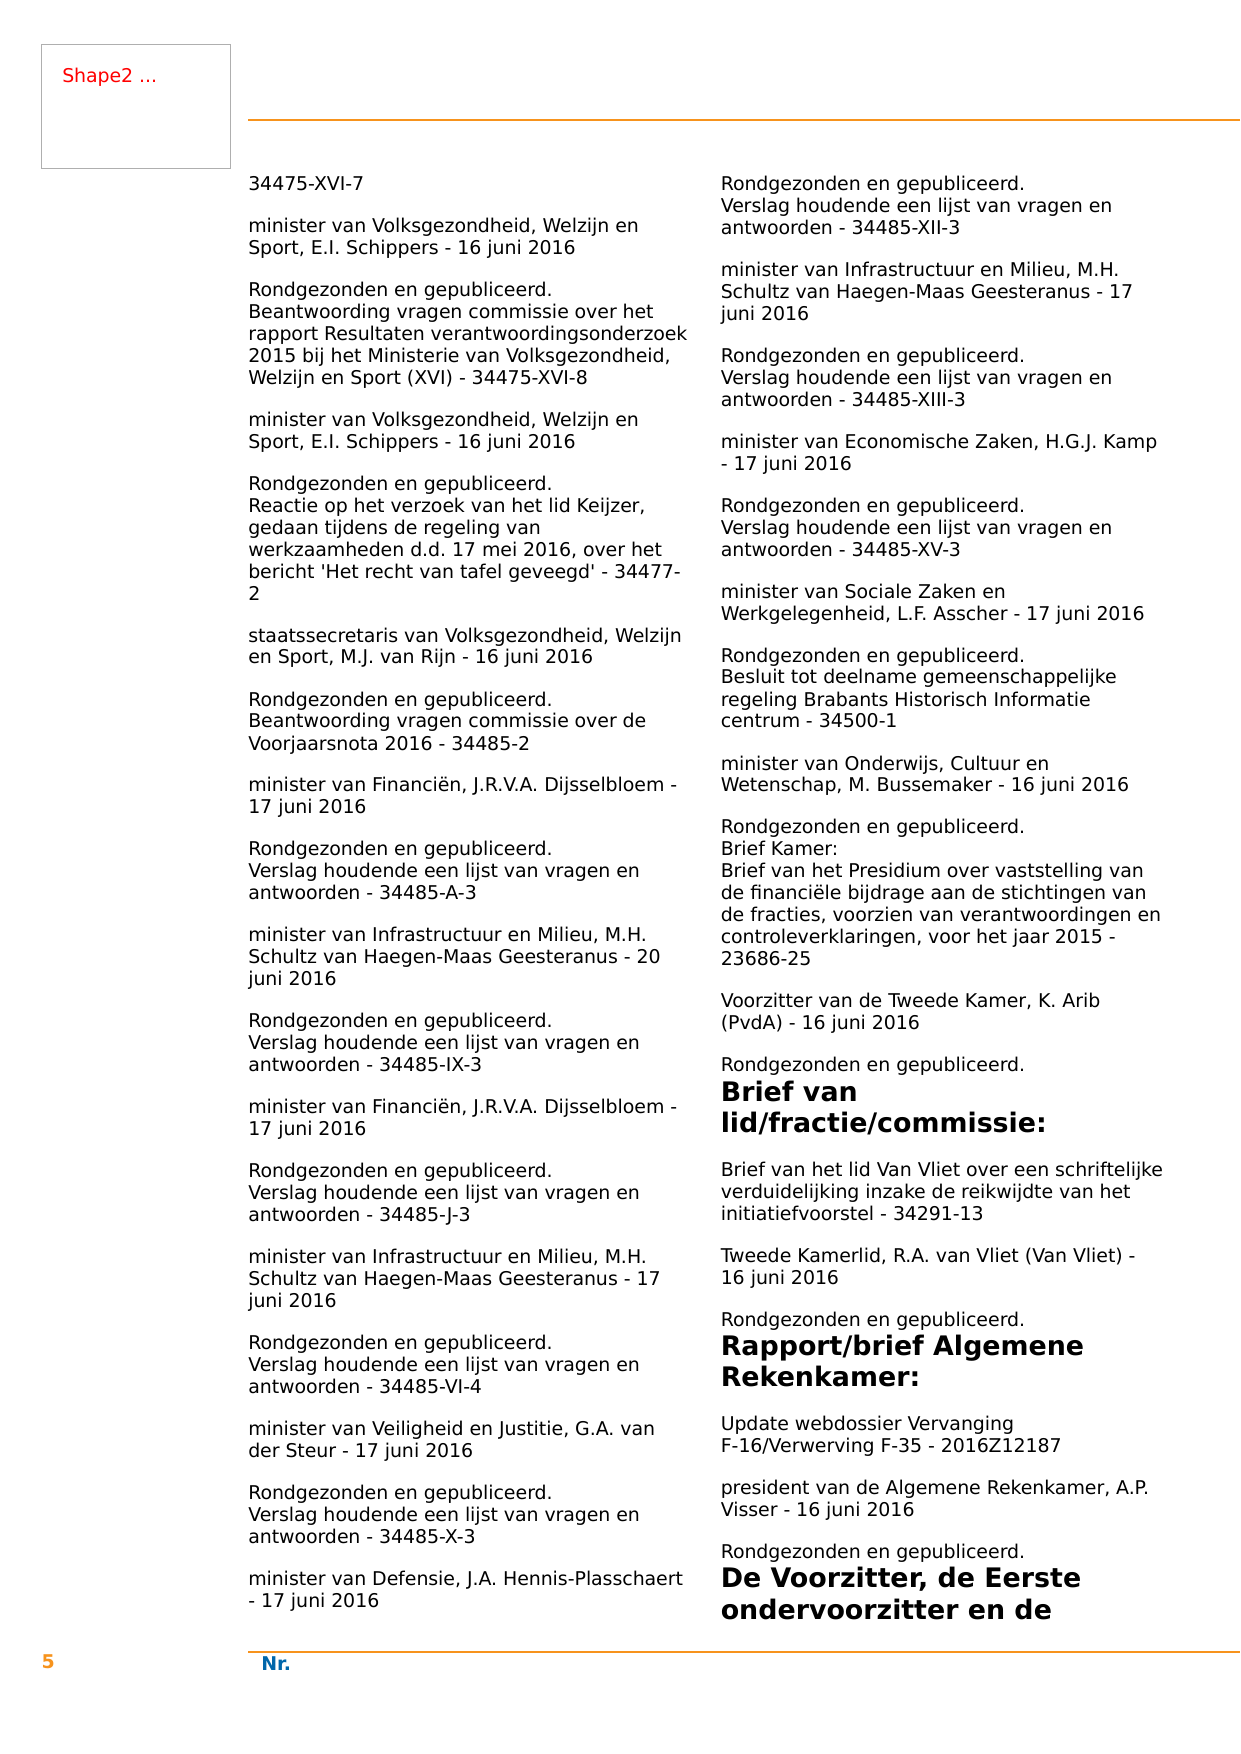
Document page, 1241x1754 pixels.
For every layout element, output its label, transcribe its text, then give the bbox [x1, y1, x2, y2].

text Tweede Kamerlid, R.A. van Vliet (Van Vliet) - 16 juni 2016 [721, 1244, 1163, 1288]
text Rondgezonden en gepubliceerd. [721, 1308, 1163, 1331]
text Verslag houdende een lijst van vragen en antwoorden - 34485-X-3 [248, 1504, 691, 1548]
text minister van Infrastructuur en Milieu, M.H. Schultz van Haegen-Maas Geesteranus - 20 juni 2016 [248, 924, 691, 990]
text Rondgezonden en gepubliceerd. [248, 1010, 691, 1032]
text Rondgezonden en gepubliceerd. [248, 688, 691, 710]
text Brief van het lid Van Vliet over een schriftelijke verduidelijking inzake de reikwijdte van het initiatiefvoorstel - 34291-13 [721, 1159, 1163, 1224]
text minister van Veiligheid en Justitie, G.A. van der Steur - 17 juni 2016 [248, 1418, 691, 1462]
text minister van Infrastructuur en Milieu, M.H. Schultz van Haegen-Maas Geesteranus - 17 juni 2016 [248, 1246, 691, 1312]
title Brief van lid/fractie/commissie: [721, 1076, 1163, 1139]
text minister van Volksgezondheid, Welzijn en Sport, E.I. Schippers - 16 juni 2016 [248, 215, 691, 259]
text Rondgezonden en gepubliceerd. [248, 473, 691, 494]
text Update webdossier Vervanging F-16/Verwerving F-35 - 2016Z12187 [721, 1413, 1163, 1457]
text Verslag houdende een lijst van vragen en antwoorden - 34485-XIII-3 [721, 367, 1163, 411]
text minister van Financiën, J.R.V.A. Dijsselbloem - 17 juni 2016 [248, 1096, 691, 1140]
text Verslag houdende een lijst van vragen en antwoorden - 34485-IX-3 [248, 1032, 691, 1076]
text staatssecretaris van Volksgezondheid, Welzijn en Sport, M.J. van Rijn - 16 juni 2016 [248, 624, 691, 668]
text minister van Economische Zaken, H.G.J. Kamp - 17 juni 2016 [721, 431, 1163, 474]
text Rondgezonden en gepubliceerd. [248, 838, 691, 860]
text Rondgezonden en gepubliceerd. [721, 345, 1163, 367]
text minister van Sociale Zaken en Werkgelegenheid, L.F. Asscher - 17 juni 2016 [721, 581, 1163, 624]
text minister van Financiën, J.R.V.A. Dijsselbloem - 17 juni 2016 [248, 774, 691, 818]
title De Voorzitter, de Eerste ondervoorzitter en de [721, 1563, 1163, 1625]
text Verslag houdende een lijst van vragen en antwoorden - 34485-VI-4 [248, 1354, 691, 1398]
text minister van Volksgezondheid, Welzijn en Sport, E.I. Schippers - 16 juni 2016 [248, 409, 691, 453]
title Rapport/brief Algemene Rekenkamer: [721, 1331, 1163, 1393]
text minister van Infrastructuur en Milieu, M.H. Schultz van Haegen-Maas Geesteranus - 17 juni 2016 [721, 259, 1163, 325]
text Rondgezonden en gepubliceerd. [721, 1541, 1163, 1563]
text Rondgezonden en gepubliceerd. [248, 1332, 691, 1354]
text - 34475-XVI-7 [248, 173, 691, 195]
text Verslag houdende een lijst van vragen en antwoorden - 34485-J-3 [248, 1182, 691, 1226]
text Rondgezonden en gepubliceerd. [248, 279, 691, 301]
text Rondgezonden en gepubliceerd. [248, 1482, 691, 1504]
text Verslag houdende een lijst van vragen en antwoorden - 34485-XV-3 [721, 517, 1163, 561]
text Rondgezonden en gepubliceerd. [721, 1054, 1163, 1076]
text Besluit tot deelname gemeenschappelijke regeling Brabants Historisch Informatie centrum - 34500-1 [721, 666, 1163, 732]
text Reactie op het verzoek van het lid Keijzer, gedaan tijdens de regeling van werkzaamheden d.d. 17 mei 2016, over het bericht 'Het recht van tafel geveegd' - 34477-2 [248, 494, 691, 604]
text Brief Kamer: [721, 838, 1163, 860]
text minister van Defensie, J.A. Hennis-Plasschaert - 17 juni 2016 [248, 1568, 691, 1612]
text Rondgezonden en gepubliceerd. [721, 644, 1163, 666]
text Rondgezonden en gepubliceerd. [721, 816, 1163, 838]
text Rondgezonden en gepubliceerd. [721, 494, 1163, 517]
text president van de Algemene Rekenkamer, A.P. Visser - 16 juni 2016 [721, 1477, 1163, 1521]
text Verslag houdende een lijst van vragen en antwoorden - 34485-XII-3 [721, 195, 1163, 239]
text Brief van het Presidium over vaststelling van de financiële bijdrage aan de stichtingen van de fracties, voorzien van verantwoordingen en controleverklaringen, voor het jaar 2015 - 23686-25 [721, 860, 1163, 970]
text Voorzitter van de Tweede Kamer, K. Arib (PvdA) - 16 juni 2016 [721, 990, 1163, 1034]
text Beantwoording vragen commissie over de Voorjaarsnota 2016 - 34485-2 [248, 710, 691, 754]
text Rondgezonden en gepubliceerd. [248, 1160, 691, 1182]
text Verslag houdende een lijst van vragen en antwoorden - 34485-A-3 [248, 860, 691, 904]
text minister van Onderwijs, Cultuur en Wetenschap, M. Bussemaker - 16 juni 2016 [721, 752, 1163, 796]
text Beantwoording vragen commissie over het rapport Resultaten verantwoordingsonderzoek 2015 bij het Ministerie van Volksgezondheid, Welzijn en Sport (XVI) - 34475-XVI-8 [248, 301, 691, 389]
text Rondgezonden en gepubliceerd. [721, 173, 1163, 195]
